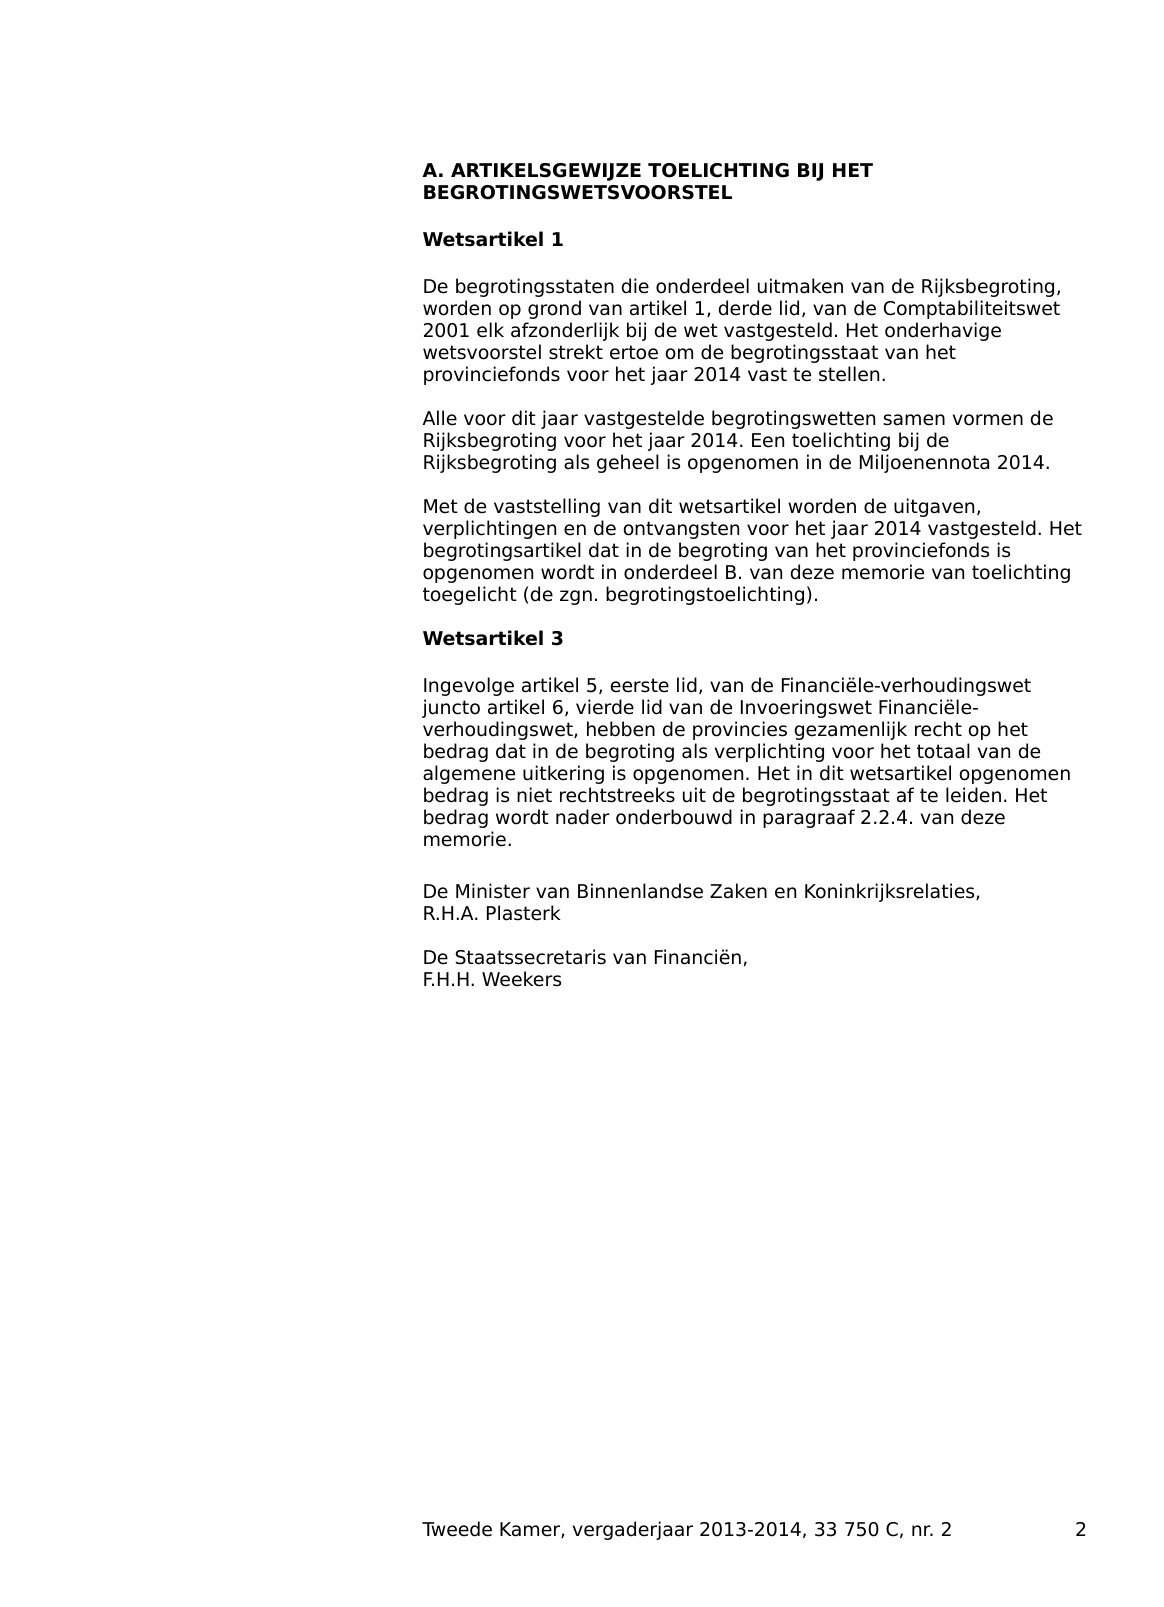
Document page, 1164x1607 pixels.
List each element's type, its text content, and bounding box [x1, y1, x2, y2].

text De Staatssecretaris van Financiën, F.H.H. Weekers [422, 947, 1087, 991]
subtitle Wetsartikel 1 [422, 229, 1087, 251]
subtitle Wetsartikel 3 [422, 628, 1087, 650]
subtitle A. ARTIKELSGEWIJZE TOELICHTING BIJ HET BEGROTINGSWETSVOORSTEL [422, 160, 1087, 204]
text De begrotingsstaten die onderdeel uitmaken van de Rijksbegroting, worden op grond van artikel 1, derde lid, van de Comptabiliteitswet 2001 elk afzonderlijk bij de wet vastgesteld. Het onderhavige wetsvoorstel strekt ertoe om de begrotingsstaat van het provinciefonds voor het jaar 2014 vast te stellen. [422, 276, 1087, 386]
text De Minister van Binnenlandse Zaken en Koninkrijksrelaties, R.H.A. Plasterk [422, 881, 1087, 925]
text Met de vaststelling van dit wetsartikel worden de uitgaven, verplichtingen en de ontvangsten voor het jaar 2014 vastgesteld. Het begrotingsartikel dat in de begroting van het provinciefonds is opgenomen wordt in onderdeel B. van deze memorie van toelichting toegelicht (de zgn. begrotingstoelichting). [422, 496, 1087, 606]
text Ingevolge artikel 5, eerste lid, van de Financiële-verhoudingswet juncto artikel 6, vierde lid van de Invoeringswet Financiële-verhoudingswet, hebben de provincies gezamenlijk recht op het bedrag dat in de begroting als verplichting voor het totaal van de algemene uitkering is opgenomen. Het in dit wetsartikel opgenomen bedrag is niet rechtstreeks uit de begrotingsstaat af te leiden. Het bedrag wordt nader onderbouwd in paragraaf 2.2.4. van deze memorie. [422, 675, 1087, 851]
text Alle voor dit jaar vastgestelde begrotingswetten samen vormen de Rijksbegroting voor het jaar 2014. Een toelichting bij de Rijksbegroting als geheel is opgenomen in de Miljoenennota 2014. [422, 408, 1087, 474]
